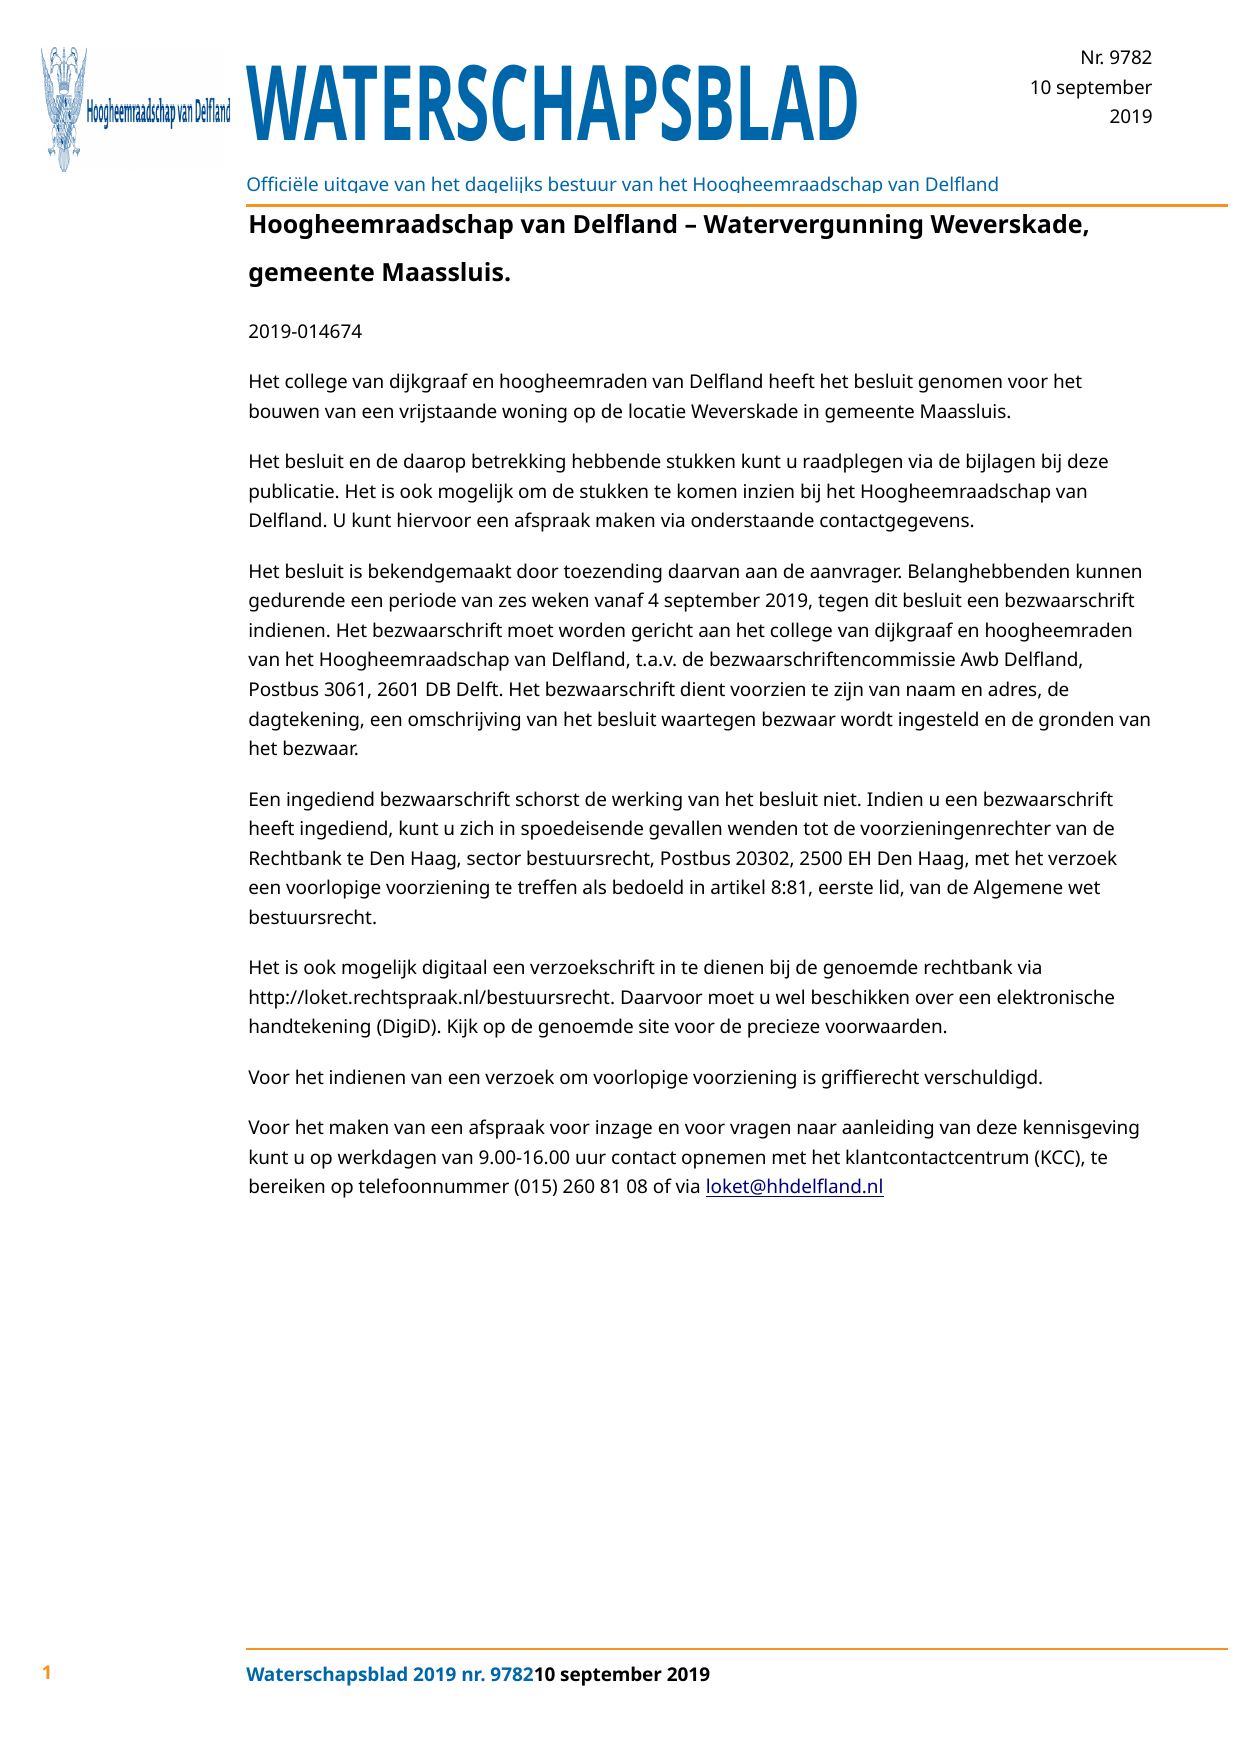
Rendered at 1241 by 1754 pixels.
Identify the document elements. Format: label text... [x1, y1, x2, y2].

text Het college van dijkgraaf en hoogheemraden van Delfland heeft het besluit genomen voor het bouwen van een vrijstaande woning op de locatie Weverskade in gemeente Maassluis. [248, 368, 1152, 424]
text Een ingediend bezwaarschrift schorst de werking van het besluit niet. Indien u een bezwaarschrift heeft ingediend, kunt u zich in spoedeisende gevallen wenden tot de voorzieningenrechter van de Rechtbank te Den Haag, sector bestuursrecht, Postbus 20302, 2500 EH Den Haag, met het verzoek een voorlopige voorziening te treffen als bedoeld in artikel 8:81, eerste lid, van de Algemene wet bestuursrecht. [248, 786, 1152, 930]
text Het besluit is bekendgemaakt door toezending daarvan aan de aanvrager. Belanghebbenden kunnen gedurende een periode van zes weken vanaf 4 september 2019, tegen dit besluit een bezwaarschrift indienen. Het bezwaarschrift moet worden gericht aan het college van dijkgraaf en hoogheemraden van het Hoogheemraadschap van Delfland, t.a.v. de bezwaarschriftencommissie Awb Delfland, Postbus 3061, 2601 DB Delft. Het bezwaarschrift dient voorzien te zijn van naam en adres, de dagtekening, een omschrijving van het besluit waartegen bezwaar wordt ingesteld en de gronden van het bezwaar. [248, 558, 1152, 761]
text Het besluit en de daarop betrekking hebbende stukken kunt u raadplegen via de bijlagen bij deze publicatie. Het is ook mogelijk om de stukken te komen inzien bij het Hoogheemraadschap van Delfland. U kunt hiervoor een afspraak maken via onderstaande contactgegevens. [248, 448, 1152, 533]
text Voor het maken van een afspraak voor inzage en voor vragen naar aanleiding van deze kennisgeving kunt u op werkdagen van 9.00-16.00 uur contact opnemen met het klantcontactcentrum (KCC), te bereiken op telefoonnummer (015) 260 81 08 of via loket@hhdelfland.nl [248, 1114, 1152, 1199]
text Voor het indienen van een verzoek om voorlopige voorziening is griffierecht verschuldigd. [248, 1064, 1152, 1090]
picture [41, 47, 231, 172]
text Hoogheemraadschap van Delfland – Watervergunning Weverskade, gemeente Maassluis. [248, 207, 1152, 288]
text Het is ook mogelijk digitaal een verzoekschrift in te dienen bij de genoemde rechtbank via http://loket.rechtspraak.nl/bestuursrecht. Daarvoor moet u wel beschikken over een elektronische handtekening (DigiD). Kijk op de genoemde site voor de precieze voorwaarden. [248, 954, 1152, 1039]
text 2019-014674 [248, 318, 1152, 344]
